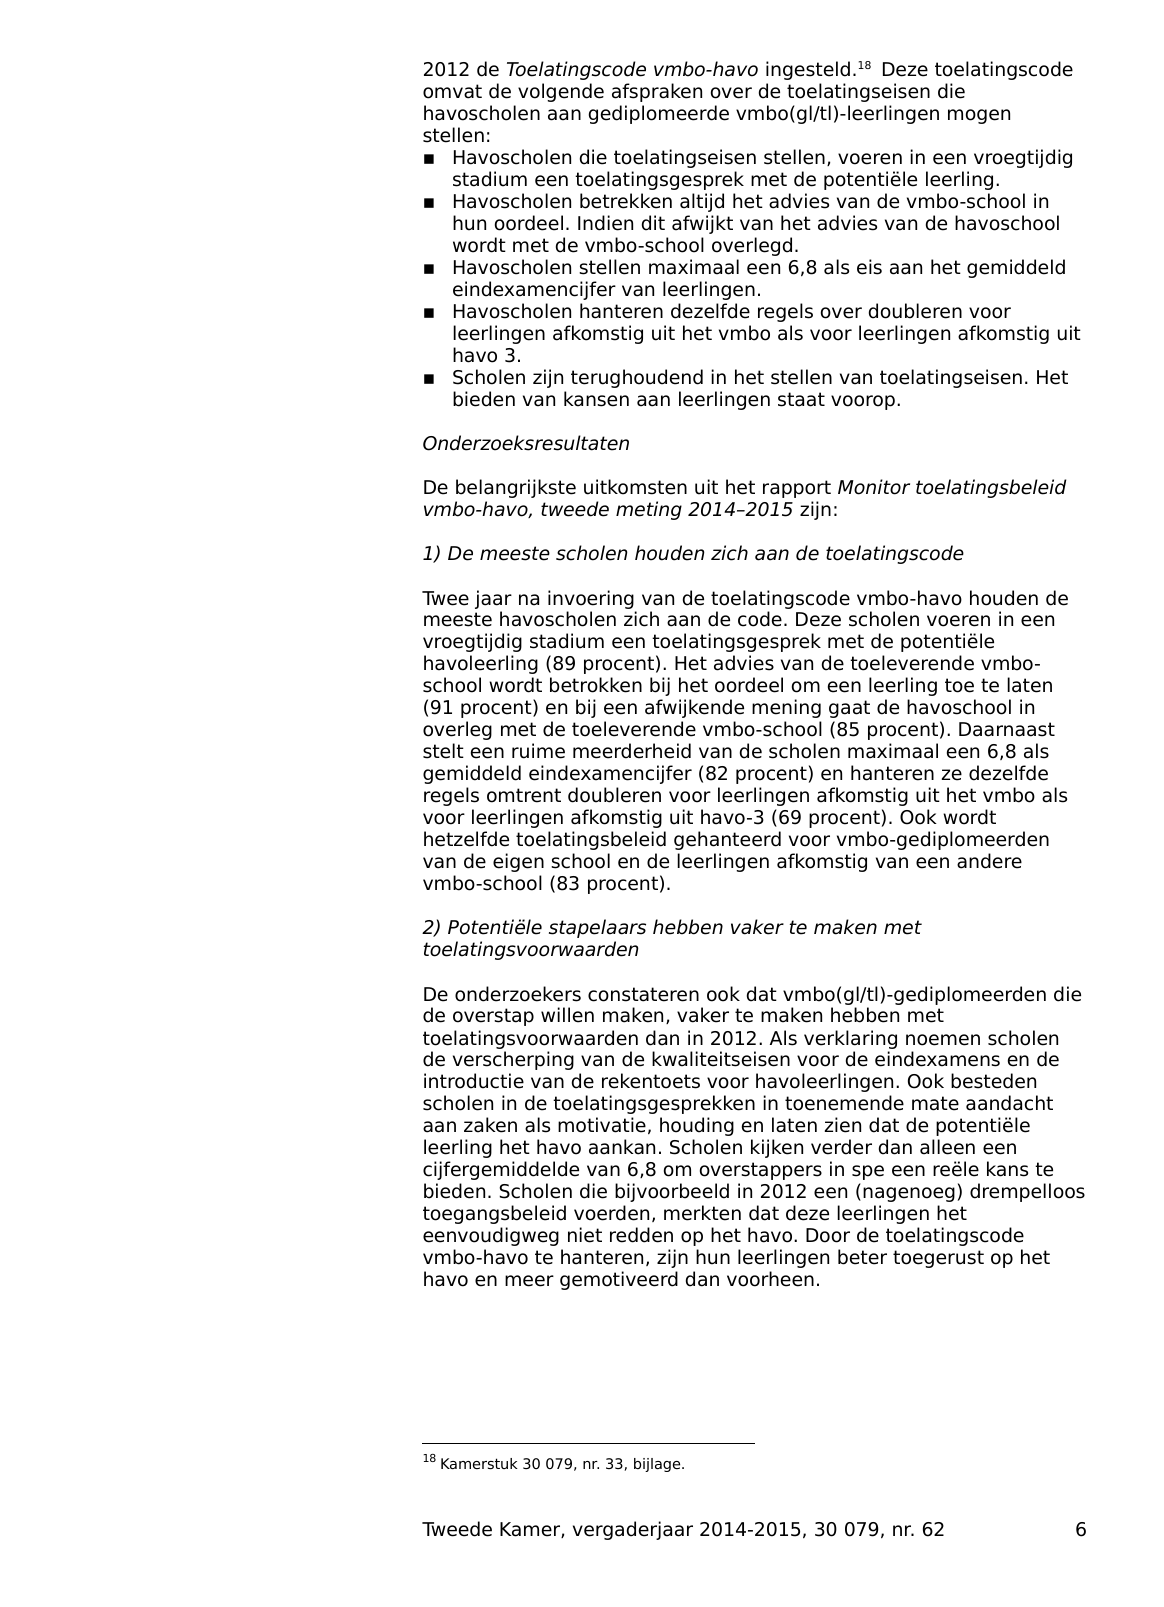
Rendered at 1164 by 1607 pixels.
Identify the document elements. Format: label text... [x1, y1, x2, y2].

text Kamerstuk 30 079, nr. 33, bijlage. [422, 1452, 1087, 1474]
text De onderzoekers constateren ook dat vmbo(gl/tl)-gediplomeerden die de overstap willen maken, vaker te maken hebben met toelatingsvoorwaarden dan in 2012. Als verklaring noemen scholen de verscherping van de kwaliteitseisen voor de eindexamens en de introductie van de rekentoets voor havoleerlingen. Ook besteden scholen in de toelatingsgesprekken in toenemende mate aandacht aan zaken als motivatie, houding en laten zien dat de potentiële leerling het havo aankan. Scholen kijken verder dan alleen een cijfergemiddelde van 6,8 om overstappers in spe een reële kans te bieden. Scholen die bijvoorbeeld in 2012 een (nagenoeg) drempelloos toegangsbeleid voerden, merkten dat deze leerlingen het eenvoudigweg niet redden op het havo. Door de toelatingscode vmbo-havo te hanteren, zijn hun leerlingen beter toegerust op het havo en meer gemotiveerd dan voorheen. [422, 983, 1087, 1291]
text 2012 de Toelatingscode vmbo-havo ingesteld. Deze toelatingscode omvat de volgende afspraken over de toelatingseisen die havoscholen aan gediplomeerde vmbo(gl/tl)-leerlingen mogen stellen: [422, 59, 1087, 147]
text De belangrijkste uitkomsten uit het rapport Monitor toelatingsbeleid vmbo-havo, tweede meting 2014–2015 zijn: [422, 477, 1087, 521]
text Twee jaar na invoering van de toelatingscode vmbo-havo houden de meeste havoscholen zich aan de code. Deze scholen voeren in een vroegtijdig stadium een toelatingsgesprek met de potentiële havoleerling (89 procent). Het advies van de toeleverende vmbo-school wordt betrokken bij het oordeel om een leerling toe te laten (91 procent) en bij een afwijkende mening gaat de havoschool in overleg met de toeleverende vmbo-school (85 procent). Daarnaast stelt een ruime meerderheid van de scholen maximaal een 6,8 als gemiddeld eindexamencijfer (82 procent) en hanteren ze dezelfde regels omtrent doubleren voor leerlingen afkomstig uit het vmbo als voor leerlingen afkomstig uit havo-3 (69 procent). Ook wordt hetzelfde toelatingsbeleid gehanteerd voor vmbo-gediplomeerden van de eigen school en de leerlingen afkomstig van een andere vmbo-school (83 procent). [422, 587, 1087, 895]
subtitle 2) Potentiële stapelaars hebben vaker te maken met toelatingsvoorwaarden [422, 917, 1087, 961]
text ▪ Scholen zijn terughoudend in het stellen van toelatingseisen. Het bieden van kansen aan leerlingen staat voorop. [422, 367, 1087, 411]
text ▪ Havoscholen hanteren dezelfde regels over doubleren voor leerlingen afkomstig uit het vmbo als voor leerlingen afkomstig uit havo 3. [422, 301, 1087, 367]
text ▪ Havoscholen die toelatingseisen stellen, voeren in een vroegtijdig stadium een toelatingsgesprek met de potentiële leerling. [422, 147, 1087, 191]
subtitle Onderzoeksresultaten [422, 433, 1087, 455]
subtitle 1) De meeste scholen houden zich aan de toelatingscode [422, 543, 1087, 565]
text ▪ Havoscholen betrekken altijd het advies van de vmbo-school in hun oordeel. Indien dit afwijkt van het advies van de havoschool wordt met de vmbo-school overlegd. [422, 191, 1087, 257]
text ▪ Havoscholen stellen maximaal een 6,8 als eis aan het gemiddeld eindexamencijfer van leerlingen. [422, 257, 1087, 301]
